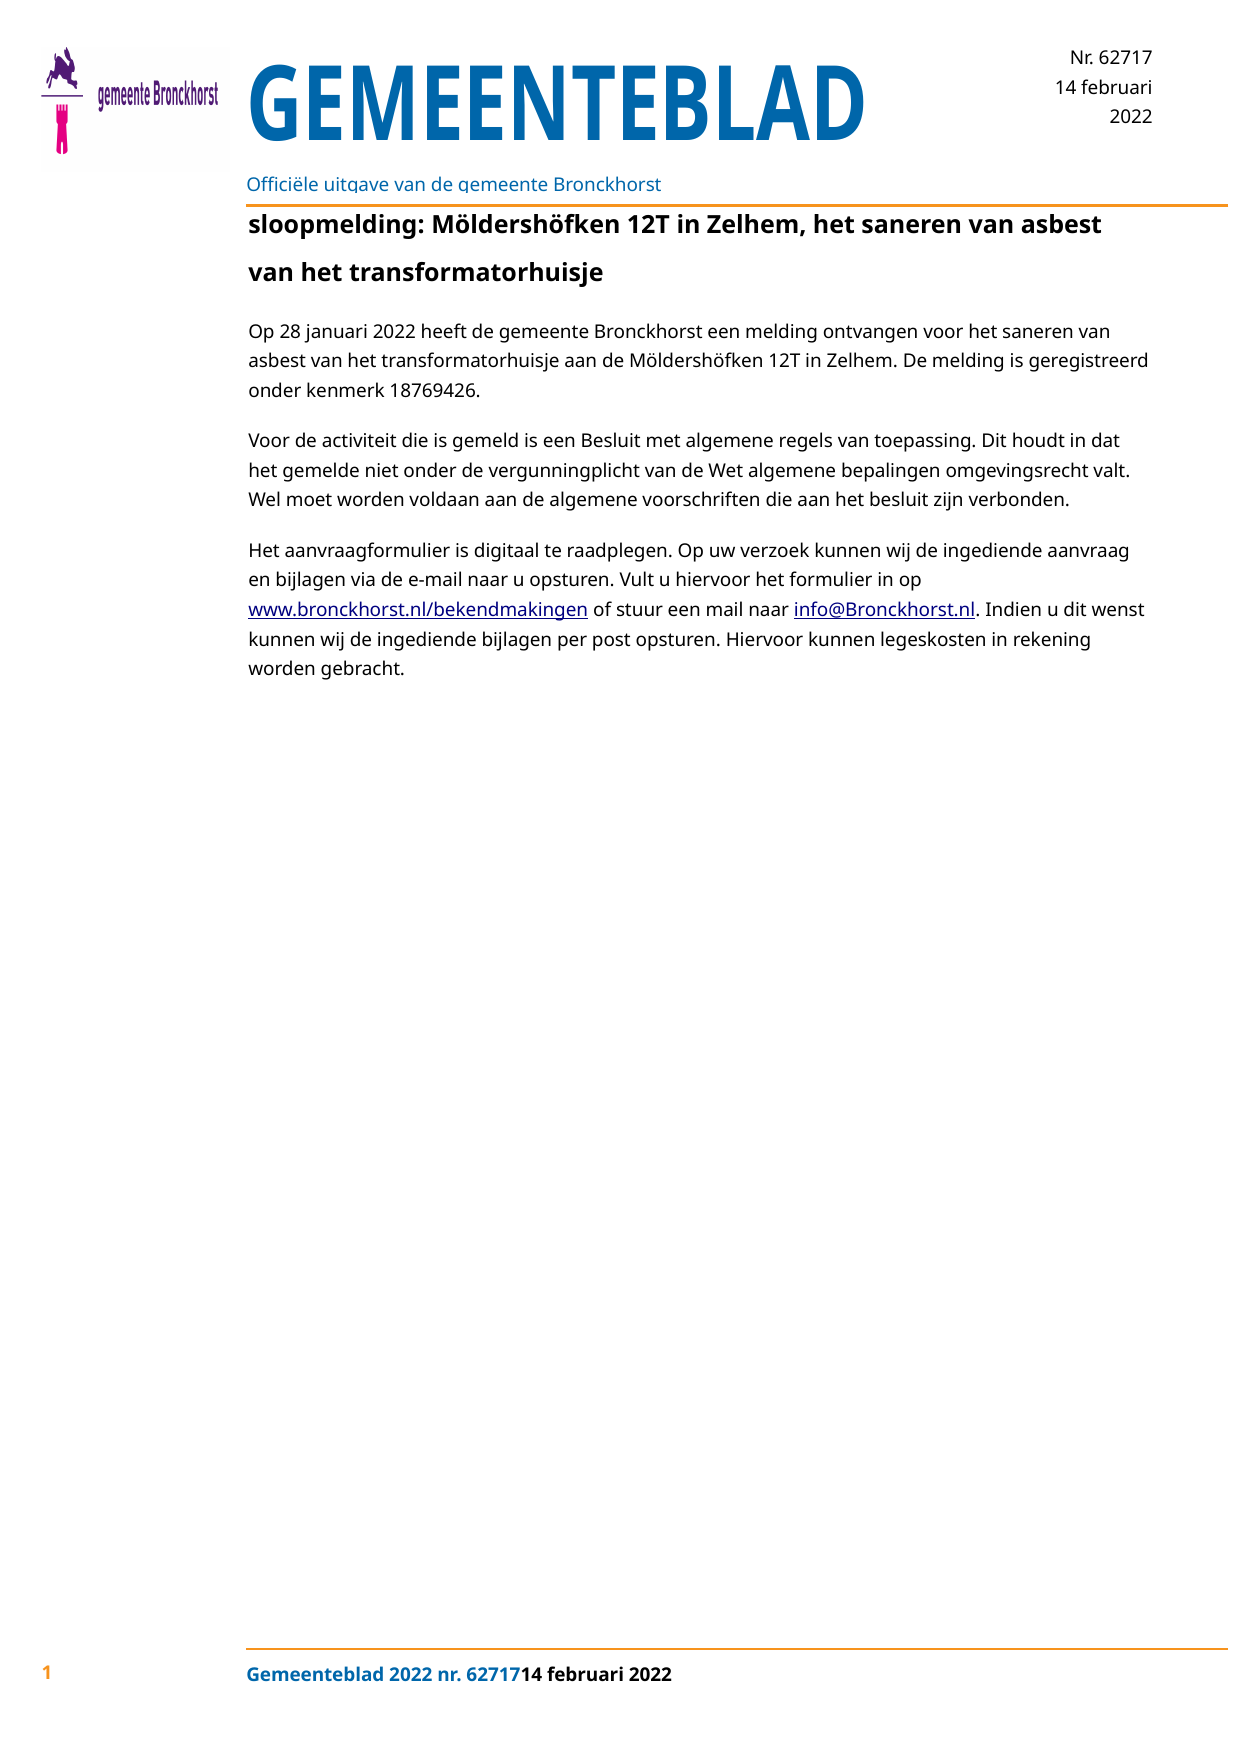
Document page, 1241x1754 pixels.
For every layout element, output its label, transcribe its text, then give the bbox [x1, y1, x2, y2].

text Op 28 januari 2022 heeft de gemeente Bronckhorst een melding ontvangen voor het saneren van asbest van het transformatorhuisje aan de Möldershöfken 12T in Zelhem. De melding is geregistreerd onder kenmerk 18769426. [248, 318, 1152, 403]
picture [41, 47, 231, 172]
text Het aanvraagformulier is digitaal te raadplegen. Op uw verzoek kunnen wij de ingediende aanvraag en bijlagen via de e-mail naar u opsturen. Vult u hiervoor het formulier in op www.bronckhorst.nl/bekendmakingen of stuur een mail naar info@Bronckhorst.nl. Indien u dit wenst kunnen wij de ingediende bijlagen per post opsturen. Hiervoor kunnen legeskosten in rekening worden gebracht. [248, 537, 1152, 681]
text sloopmelding: Möldershöfken 12T in Zelhem, het saneren van asbest van het transformatorhuisje [248, 207, 1152, 288]
text Voor de activiteit die is gemeld is een Besluit met algemene regels van toepassing. Dit houdt in dat het gemelde niet onder de vergunningplicht van de Wet algemene bepalingen omgevingsrecht valt. Wel moet worden voldaan aan de algemene voorschriften die aan het besluit zijn verbonden. [248, 427, 1152, 512]
